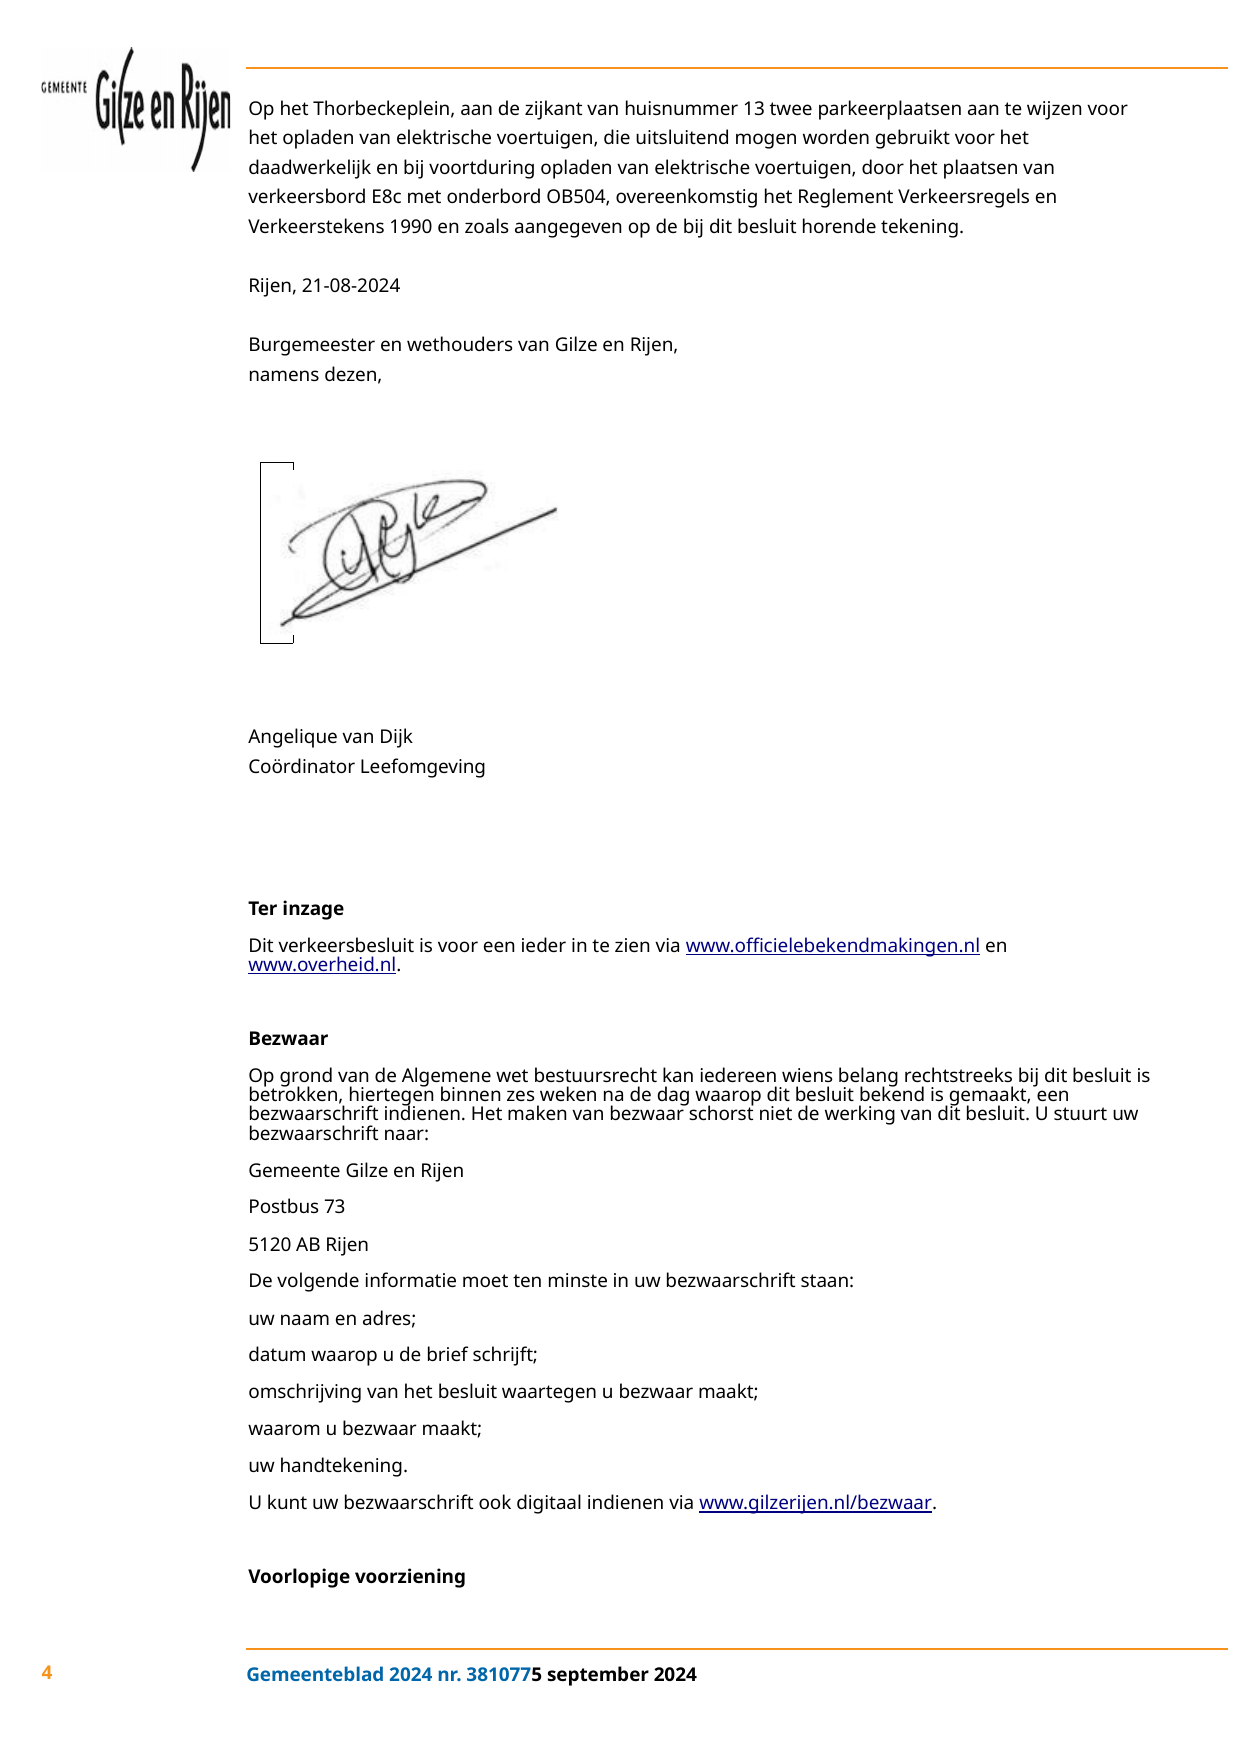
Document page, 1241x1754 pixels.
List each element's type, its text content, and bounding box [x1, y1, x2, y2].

text Dit verkeersbesluit is voor een ieder in te zien via www.officielebekendmakingen.nl en www.overheid.nl. [248, 937, 1152, 975]
text Op het Thorbeckeplein, aan de zijkant van huisnummer 13 twee parkeerplaatsen aan te wijzen voor het opladen van elektrische voertuigen, die uitsluitend mogen worden gebruikt voor het daadwerkelijk en bij voortduring opladen van elektrische voertuigen, door het plaatsen van verkeersbord E8c met onderbord OB504, overeenkomstig het Reglement Verkeersregels en Verkeerstekens 1990 en zoals aangegeven op de bij dit besluit horende tekening. [248, 95, 1152, 239]
picture [41, 47, 231, 172]
picture [268, 470, 565, 635]
text 5120 AB Rijen [248, 1236, 1152, 1255]
text Burgemeester en wethouders van Gilze en Rijen, [248, 331, 1152, 357]
text Op grond van de Algemene wet bestuursrecht kan iedereen wiens belang rechtstreeks bij dit besluit is betrokken, hiertegen binnen zes weken na de dag waarop dit besluit bekend is gemaakt, een bezwaarschrift indienen. Het maken van bezwaar schorst niet de werking van dit besluit. U stuurt uw bezwaarschrift naar: [248, 1067, 1152, 1144]
text uw handtekening. [248, 1457, 1152, 1477]
text Angelique van Dijk [248, 724, 1152, 749]
text Ter inzage [248, 899, 1152, 919]
text Rijen, 21-08-2024 [248, 272, 1152, 298]
text De volgende informatie moet ten minste in uw bezwaarschrift staan: [248, 1272, 1152, 1292]
text namens dezen, [248, 361, 1152, 387]
text omschrijving van het besluit waartegen u bezwaar maakt; [248, 1383, 1152, 1403]
text Postbus 73 [248, 1198, 1152, 1218]
text waarom u bezwaar maakt; [248, 1420, 1152, 1440]
text Bezwaar [248, 1030, 1152, 1049]
text Coördinator Leefomgeving [248, 753, 1152, 779]
text Gemeente Gilze en Rijen [248, 1162, 1152, 1181]
text uw naam en adres; [248, 1309, 1152, 1329]
text datum waarop u de brief schrijft; [248, 1346, 1152, 1366]
text Voorlopige voorziening [248, 1568, 1152, 1588]
text U kunt uw bezwaarschrift ook digitaal indienen via www.gilzerijen.nl/bezwaar. [248, 1494, 1152, 1514]
